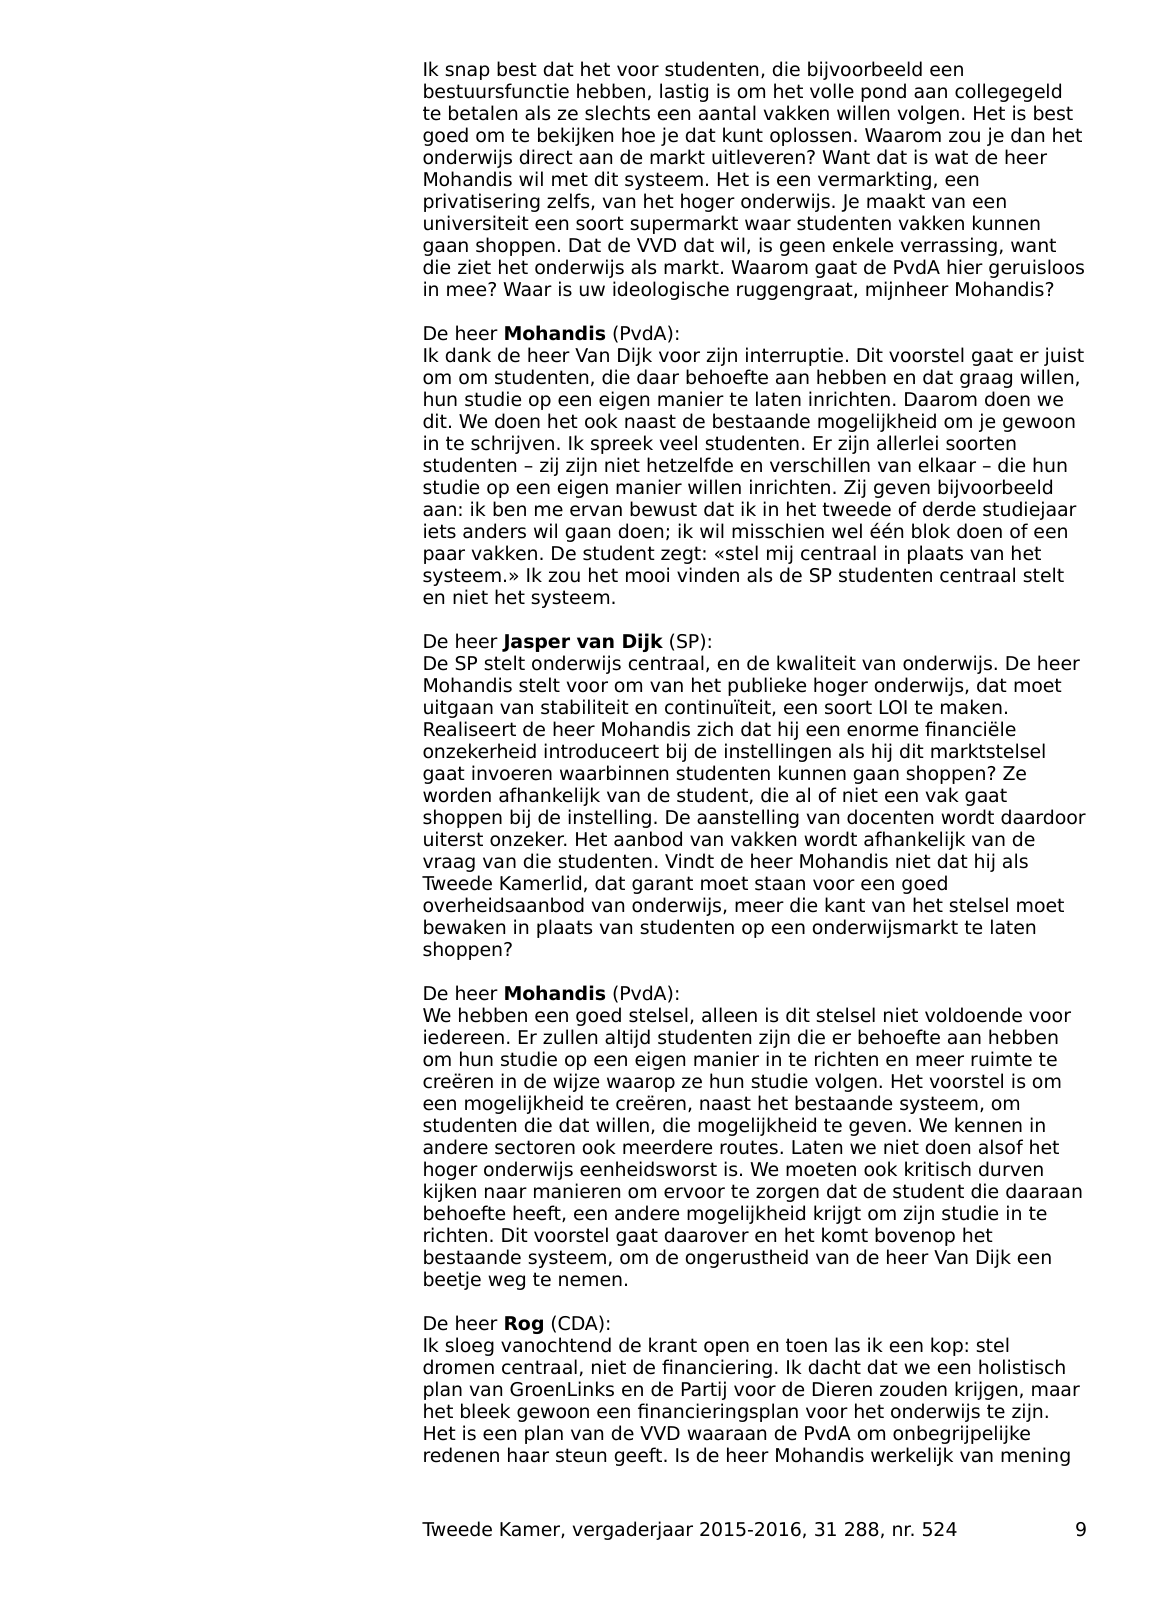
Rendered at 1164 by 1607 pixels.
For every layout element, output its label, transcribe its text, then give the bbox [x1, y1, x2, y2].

text De SP stelt onderwijs centraal, en de kwaliteit van onderwijs. De heer Mohandis stelt voor om van het publieke hoger onderwijs, dat moet uitgaan van stabiliteit en continuïteit, een soort LOI te maken. Realiseert de heer Mohandis zich dat hij een enorme financiële onzekerheid introduceert bij de instellingen als hij dit marktstelsel gaat invoeren waarbinnen studenten kunnen gaan shoppen? Ze worden afhankelijk van de student, die al of niet een vak gaat shoppen bij de instelling. De aanstelling van docenten wordt daardoor uiterst onzeker. Het aanbod van vakken wordt afhankelijk van de vraag van die studenten. Vindt de heer Mohandis niet dat hij als Tweede Kamerlid, dat garant moet staan voor een goed overheidsaanbod van onderwijs, meer die kant van het stelsel moet bewaken in plaats van studenten op een onderwijsmarkt te laten shoppen? [422, 653, 1087, 961]
text Ik sloeg vanochtend de krant open en toen las ik een kop: stel dromen centraal, niet de financiering. Ik dacht dat we een holistisch plan van GroenLinks en de Partij voor de Dieren zouden krijgen, maar het bleek gewoon een financieringsplan voor het onderwijs te zijn. Het is een plan van de VVD waaraan de PvdA om onbegrijpelijke redenen haar steun geeft. Is de heer Mohandis werkelijk van mening [422, 1335, 1087, 1467]
text Ik dank de heer Van Dijk voor zijn interruptie. Dit voorstel gaat er juist om om studenten, die daar behoefte aan hebben en dat graag willen, hun studie op een eigen manier te laten inrichten. Daarom doen we dit. We doen het ook naast de bestaande mogelijkheid om je gewoon in te schrijven. Ik spreek veel studenten. Er zijn allerlei soorten studenten – zij zijn niet hetzelfde en verschillen van elkaar – die hun studie op een eigen manier willen inrichten. Zij geven bijvoorbeeld aan: ik ben me ervan bewust dat ik in het tweede of derde studiejaar iets anders wil gaan doen; ik wil misschien wel één blok doen of een paar vakken. De student zegt: «stel mij centraal in plaats van het systeem.» Ik zou het mooi vinden als de SP studenten centraal stelt en niet het systeem. [422, 345, 1087, 609]
text De heer Rog (CDA): [422, 1313, 1087, 1335]
text De heer Mohandis (PvdA): [422, 323, 1087, 345]
text We hebben een goed stelsel, alleen is dit stelsel niet voldoende voor iedereen. Er zullen altijd studenten zijn die er behoefte aan hebben om hun studie op een eigen manier in te richten en meer ruimte te creëren in de wijze waarop ze hun studie volgen. Het voorstel is om een mogelijkheid te creëren, naast het bestaande systeem, om studenten die dat willen, die mogelijkheid te geven. We kennen in andere sectoren ook meerdere routes. Laten we niet doen alsof het hoger onderwijs eenheidsworst is. We moeten ook kritisch durven kijken naar manieren om ervoor te zorgen dat de student die daaraan behoefte heeft, een andere mogelijkheid krijgt om zijn studie in te richten. Dit voorstel gaat daarover en het komt bovenop het bestaande systeem, om de ongerustheid van de heer Van Dijk een beetje weg te nemen. [422, 1005, 1087, 1291]
text De heer Jasper van Dijk (SP): [422, 631, 1087, 653]
text Ik snap best dat het voor studenten, die bijvoorbeeld een bestuursfunctie hebben, lastig is om het volle pond aan collegegeld te betalen als ze slechts een aantal vakken willen volgen. Het is best goed om te bekijken hoe je dat kunt oplossen. Waarom zou je dan het onderwijs direct aan de markt uitleveren? Want dat is wat de heer Mohandis wil met dit systeem. Het is een vermarkting, een privatisering zelfs, van het hoger onderwijs. Je maakt van een universiteit een soort supermarkt waar studenten vakken kunnen gaan shoppen. Dat de VVD dat wil, is geen enkele verrassing, want die ziet het onderwijs als markt. Waarom gaat de PvdA hier geruisloos in mee? Waar is uw ideologische ruggengraat, mijnheer Mohandis? [422, 59, 1087, 301]
text De heer Mohandis (PvdA): [422, 983, 1087, 1005]
